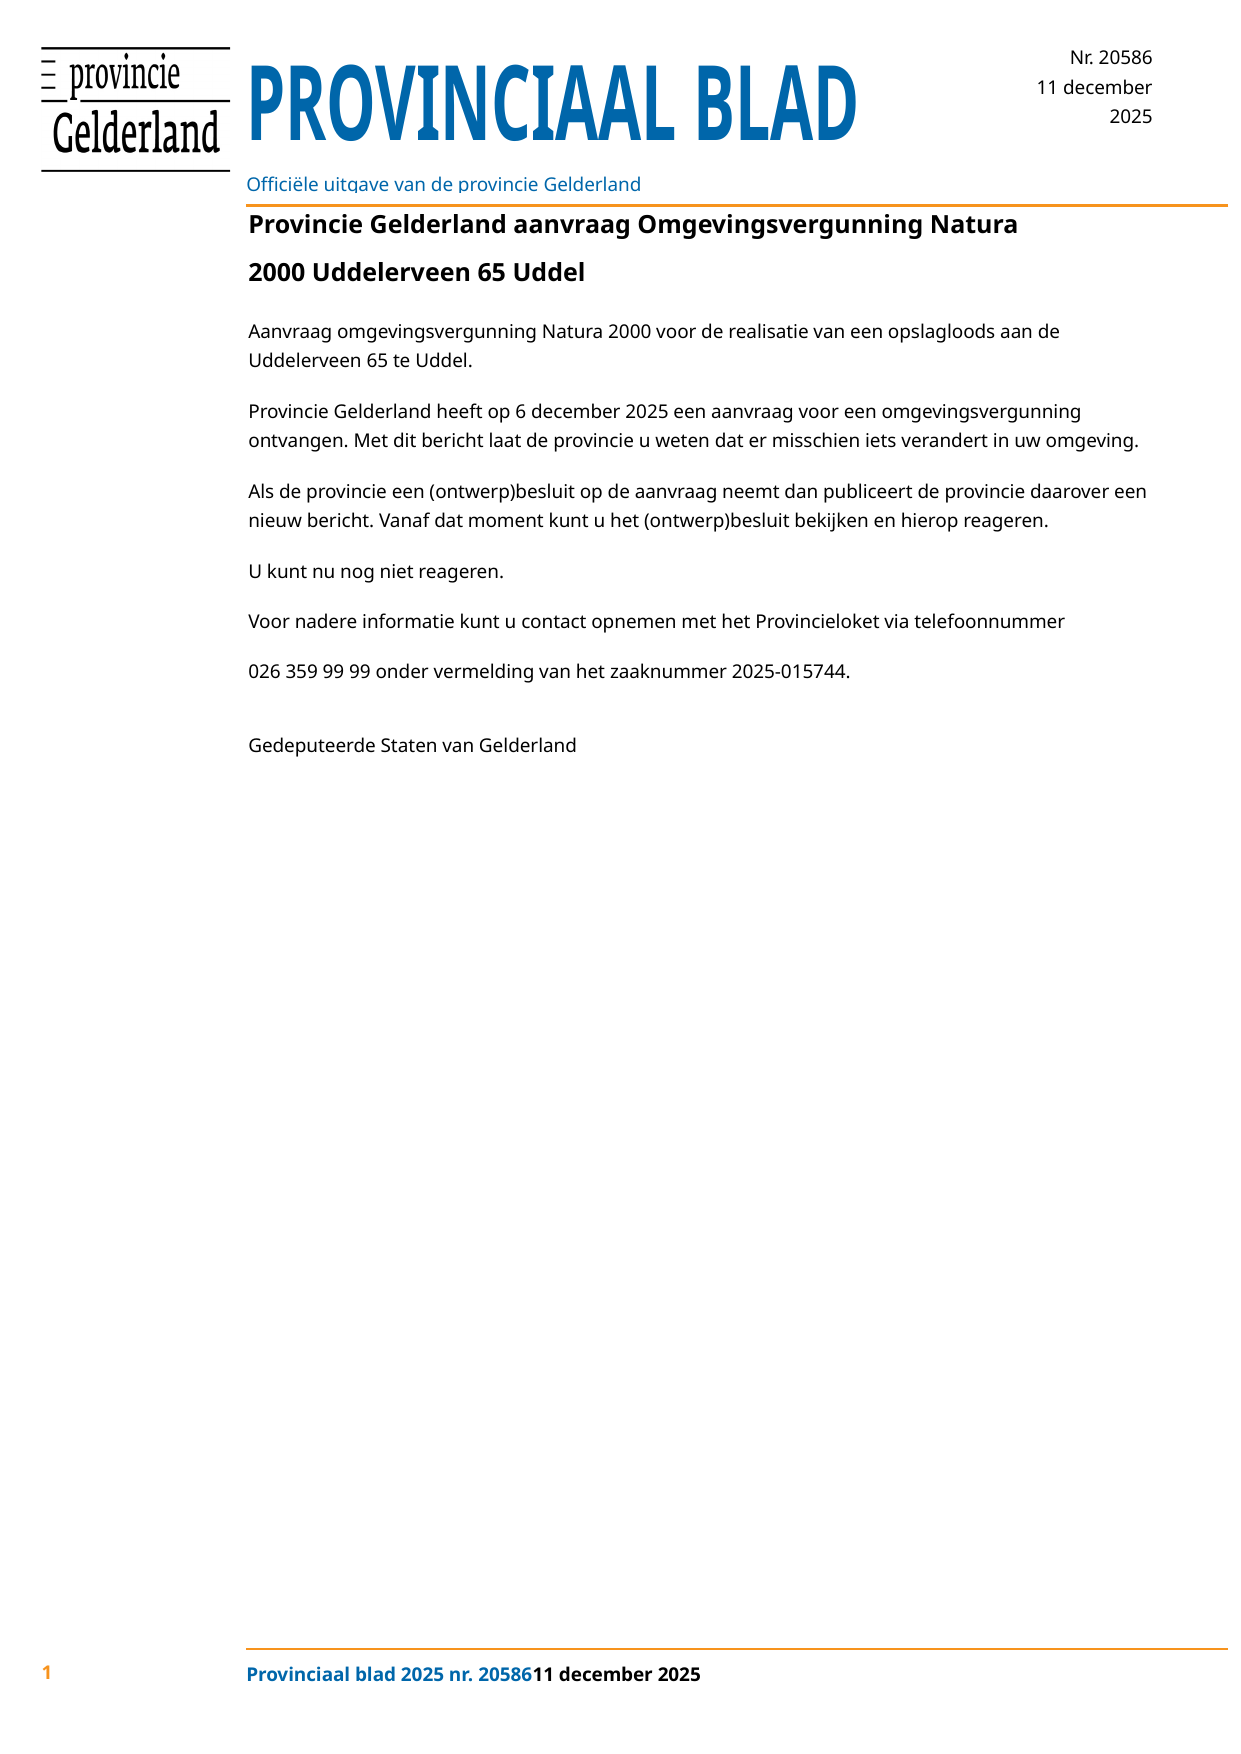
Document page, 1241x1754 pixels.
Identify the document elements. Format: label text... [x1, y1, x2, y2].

text U kunt nu nog niet reageren. [248, 558, 1152, 584]
text Provincie Gelderland heeft op 6 december 2025 een aanvraag voor een omgevingsvergunning ontvangen. Met dit bericht laat de provincie u weten dat er misschien iets verandert in uw omgeving. [248, 398, 1152, 453]
text Gedeputeerde Staten van Gelderland [248, 732, 1152, 758]
text Aanvraag omgevingsvergunning Natura 2000 voor de realisatie van een opslagloods aan de Uddelerveen 65 te Uddel. [248, 318, 1152, 373]
text Provincie Gelderland aanvraag Omgevingsvergunning Natura 2000 Uddelerveen 65 Uddel [248, 207, 1152, 288]
text Voor nadere informatie kunt u contact opnemen met het Provincieloket via telefoonnummer [248, 608, 1152, 634]
picture [41, 47, 231, 172]
text Als de provincie een (ontwerp)besluit op de aanvraag neemt dan publiceert de provincie daarover een nieuw bericht. Vanaf dat moment kunt u het (ontwerp)besluit bekijken en hierop reageren. [248, 478, 1152, 533]
text 026 359 99 99 onder vermelding van het zaaknummer 2025-015744. [248, 659, 1152, 684]
